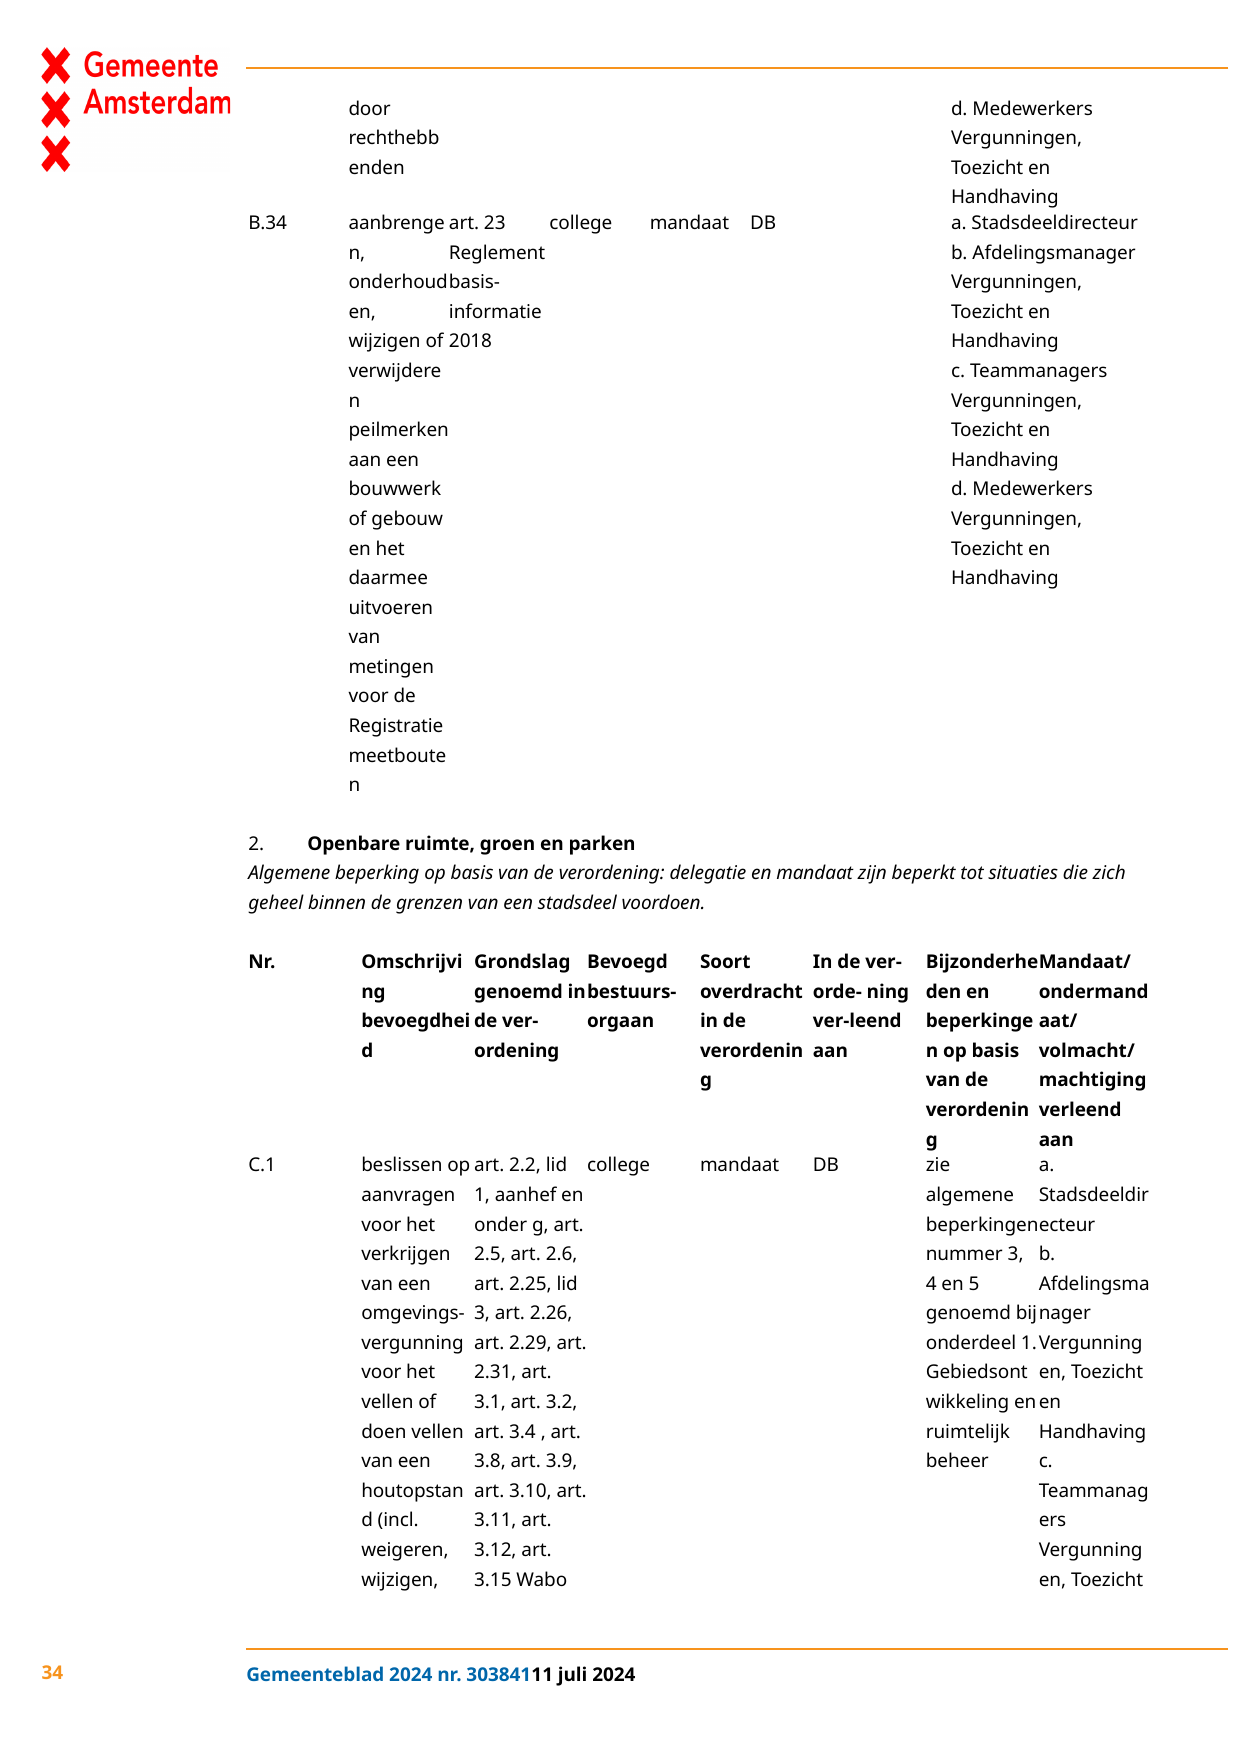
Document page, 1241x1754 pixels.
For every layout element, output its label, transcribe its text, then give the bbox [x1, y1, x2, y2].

list Openbare ruimte, groen en parken [248, 830, 1152, 856]
table_cell mandaat [700, 1152, 813, 1591]
table_cell beslissen op aanvragen voor het verkrijgen van een omgevings-vergunning voor het vellen of doen vellen van een houtopstand (incl. weigeren, wijzigen, [361, 1152, 474, 1591]
table_cell d. Medewerkers Vergunningen, Toezicht en Handhaving [951, 95, 1152, 209]
table_header Nr. [248, 948, 361, 1152]
table_cell [850, 95, 951, 209]
table_cell a. Stadsdeeldirecteur b. Afdelingsmanager Vergunningen, Toezicht en Handhaving c. Teammanagers Vergunningen, Toezicht [1039, 1152, 1152, 1591]
table_cell college [549, 209, 649, 797]
table_header Bijzonderheden en beperkingen op basis van de verordening [926, 948, 1038, 1152]
picture [41, 47, 231, 172]
table_cell art. 2.2, lid 1, aanhef en onder g, art. 2.5, art. 2.6, art. 2.25, lid 3, art. 2.26, art. 2.29, art. 2.31, art. 3.1, art. 3.2, art. 3.4 , art. 3.8, art. 3.9, art. 3.10, art. 3.11, art. 3.12, art. 3.15 Wabo [474, 1152, 587, 1591]
table_cell [549, 95, 649, 209]
table_cell zie algemene beperkingen nummer 3, 4 en 5 genoemd bij onderdeel 1. Gebiedsontwikkeling en ruimtelijk beheer [926, 1152, 1038, 1591]
table_cell C.1 [248, 1152, 361, 1591]
table_header Bevoegd bestuurs-orgaan [587, 948, 700, 1152]
table_cell DB [750, 209, 850, 797]
table_cell college [587, 1152, 700, 1591]
table_header Omschrijving bevoegdheid [361, 948, 474, 1152]
table_cell a. Stadsdeeldirecteur b. Afdelingsmanager Vergunningen, Toezicht en Handhaving c. Teammanagers Vergunningen, Toezicht en Handhaving d. Medewerkers Vergunningen, Toezicht en Handhaving [951, 209, 1152, 797]
table_cell [650, 95, 750, 209]
table_cell [248, 95, 348, 209]
table_cell [449, 95, 549, 209]
table_header In de ver- orde- ning ver-leend aan [813, 948, 926, 1152]
table_cell [850, 209, 951, 797]
table_header Mandaat/ondermandaat/ volmacht/machtiging verleend aan [1039, 948, 1152, 1152]
table_cell door rechthebbenden [348, 95, 449, 209]
table_cell DB [813, 1152, 926, 1591]
table_cell [750, 95, 850, 209]
table_header Grondslag genoemd in de ver-ordening [474, 948, 587, 1152]
text Algemene beperking op basis van de verordening: delegatie en mandaat zijn beperkt tot situaties die zich geheel binnen de grenzen van een stadsdeel voordoen. [248, 859, 1152, 915]
table_cell mandaat [650, 209, 750, 797]
table_cell aanbrengen, onderhouden, wijzigen of verwijderen peilmerken aan een bouwwerk of gebouw en het daarmee uitvoeren van metingen voor de Registratie meetbouten [348, 209, 449, 797]
table_header Soort overdracht in de verordening [700, 948, 813, 1152]
table_cell art. 23 Reglement basis-informatie 2018 [449, 209, 549, 797]
table_cell B.34 [248, 209, 348, 797]
